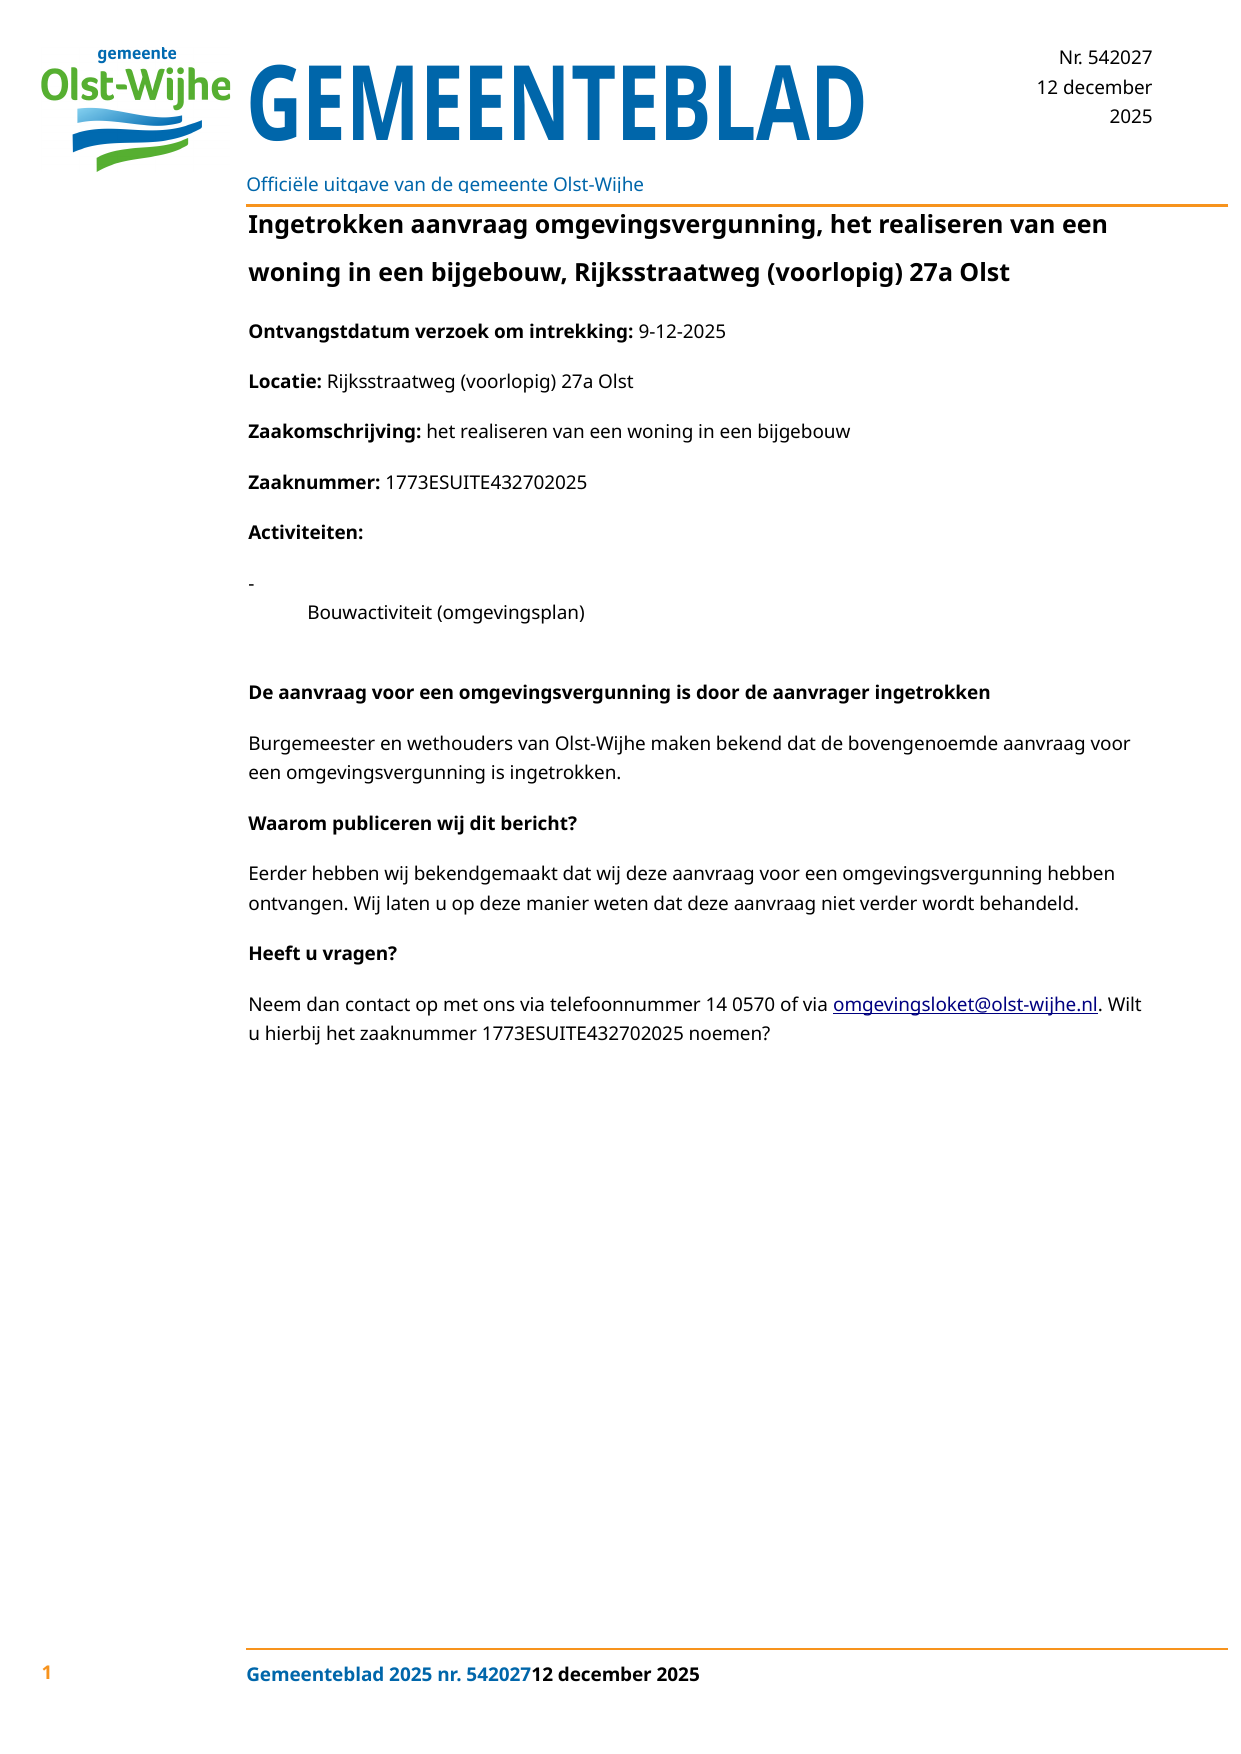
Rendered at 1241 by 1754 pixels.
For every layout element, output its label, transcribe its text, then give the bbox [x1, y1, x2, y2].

text Neem dan contact op met ons via telefoonnummer 14 0570 of via omgevingsloket@olst-wijhe.nl. Wilt u hierbij het zaaknummer 1773ESUITE432702025 noemen? [248, 991, 1152, 1046]
text Zaaknummer: 1773ESUITE432702025 [248, 469, 1152, 495]
text Waarom publiceren wij dit bericht? [248, 810, 1152, 836]
text Eerder hebben wij bekendgemaakt dat wij deze aanvraag voor een omgevingsvergunning hebben ontvangen. Wij laten u op deze manier weten dat deze aanvraag niet verder wordt behandeld. [248, 860, 1152, 916]
text Zaakomschrijving: het realiseren van een woning in een bijgebouw [248, 419, 1152, 444]
text Heeft u vragen? [248, 940, 1152, 966]
text Ingetrokken aanvraag omgevingsvergunning, het realiseren van een woning in een bijgebouw, Rijksstraatweg (voorlopig) 27a Olst [248, 207, 1152, 288]
text Locatie: Rijksstraatweg (voorlopig) 27a Olst [248, 368, 1152, 394]
list Bouwactiviteit (omgevingsplan) [248, 599, 1152, 625]
text Activiteiten: [248, 519, 1152, 545]
text Burgemeester en wethouders van Olst-Wijhe maken bekend dat de bovengenoemde aanvraag voor een omgevingsvergunning is ingetrokken. [248, 730, 1152, 785]
text De aanvraag voor een omgevingsvergunning is door de aanvrager ingetrokken [248, 679, 1152, 705]
text Ontvangstdatum verzoek om intrekking: 9-12-2025 [248, 318, 1152, 344]
picture [41, 47, 231, 172]
